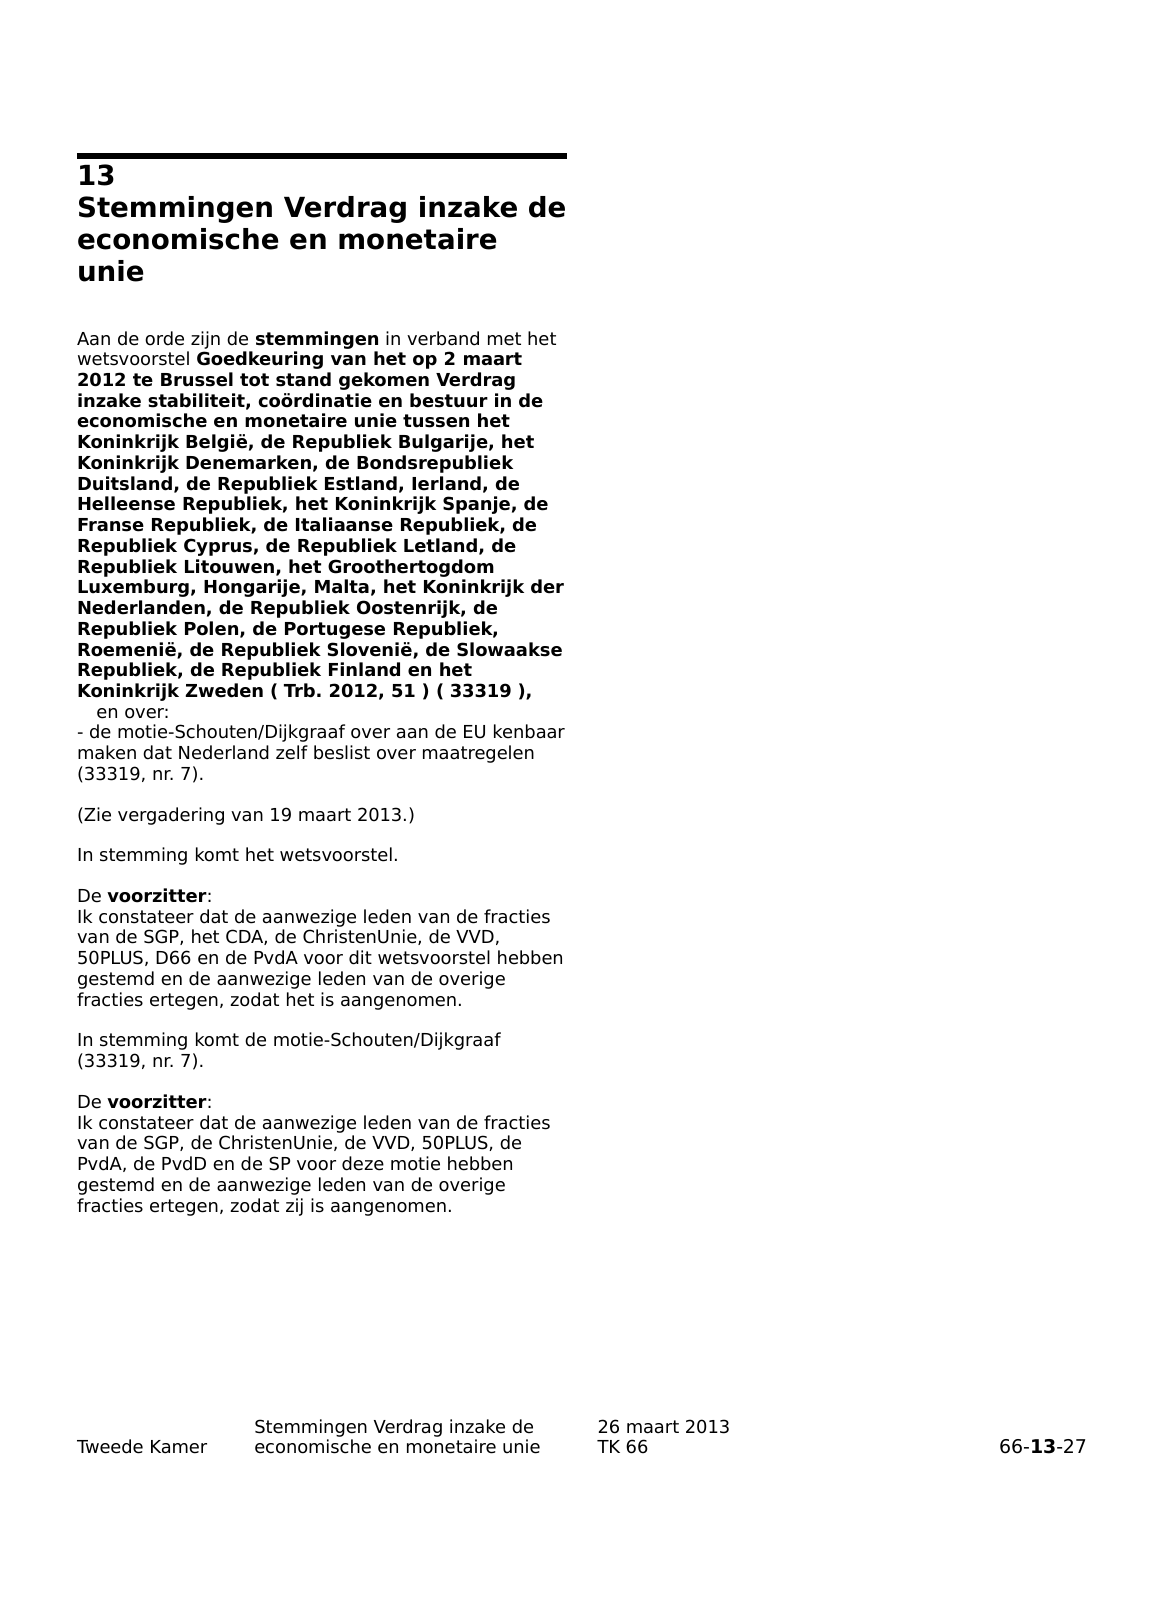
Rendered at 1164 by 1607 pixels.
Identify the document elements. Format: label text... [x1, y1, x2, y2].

text Ik constateer dat de aanwezige leden van de fracties van de SGP, het CDA, de ChristenUnie, de VVD, 50PLUS, D66 en de PvdA voor dit wetsvoorstel hebben gestemd en de aanwezige leden van de overige fracties ertegen, zodat het is aangenomen. [77, 907, 567, 1010]
text In stemming komt het wetsvoorstel. [77, 845, 567, 866]
text en over: [77, 702, 567, 722]
text De voorzitter: [77, 1092, 567, 1112]
text Ik constateer dat de aanwezige leden van de fracties van de SGP, de ChristenUnie, de VVD, 50PLUS, de PvdA, de PvdD en de SP voor deze motie hebben gestemd en de aanwezige leden van de overige fracties ertegen, zodat zij is aangenomen. [77, 1112, 567, 1216]
text Aan de orde zijn de stemmingen in verband met het wetsvoorstel Goedkeuring van het op 2 maart 2012 te Brussel tot stand gekomen Verdrag inzake stabiliteit, coördinatie en bestuur in de economische en monetaire unie tussen het Koninkrijk België, de Republiek Bulgarije, het Koninkrijk Denemarken, de Bondsrepubliek Duitsland, de Republiek Estland, Ierland, de Helleense Republiek, het Koninkrijk Spanje, de Franse Republiek, de Italiaanse Republiek, de Republiek Cyprus, de Republiek Letland, de Republiek Litouwen, het Groothertogdom Luxemburg, Hongarije, Malta, het Koninkrijk der Nederlanden, de Republiek Oostenrijk, de Republiek Polen, de Portugese Republiek, Roemenië, de Republiek Slovenië, de Slowaakse Republiek, de Republiek Finland en het Koninkrijk Zweden ( Trb. 2012, 51 ) ( 33319 ), [77, 328, 567, 702]
text In stemming komt de motie-Schouten/Dijkgraaf (33319, nr. 7). [77, 1030, 567, 1072]
title 13 Stemmingen Verdrag inzake de economische en monetaire unie [77, 159, 567, 288]
text De voorzitter: [77, 886, 567, 907]
text (Zie vergadering van 19 maart 2013.) [77, 804, 567, 825]
text - de motie-Schouten/Dijkgraaf over aan de EU kenbaar maken dat Nederland zelf beslist over maatregelen (33319, nr. 7). [77, 722, 567, 784]
